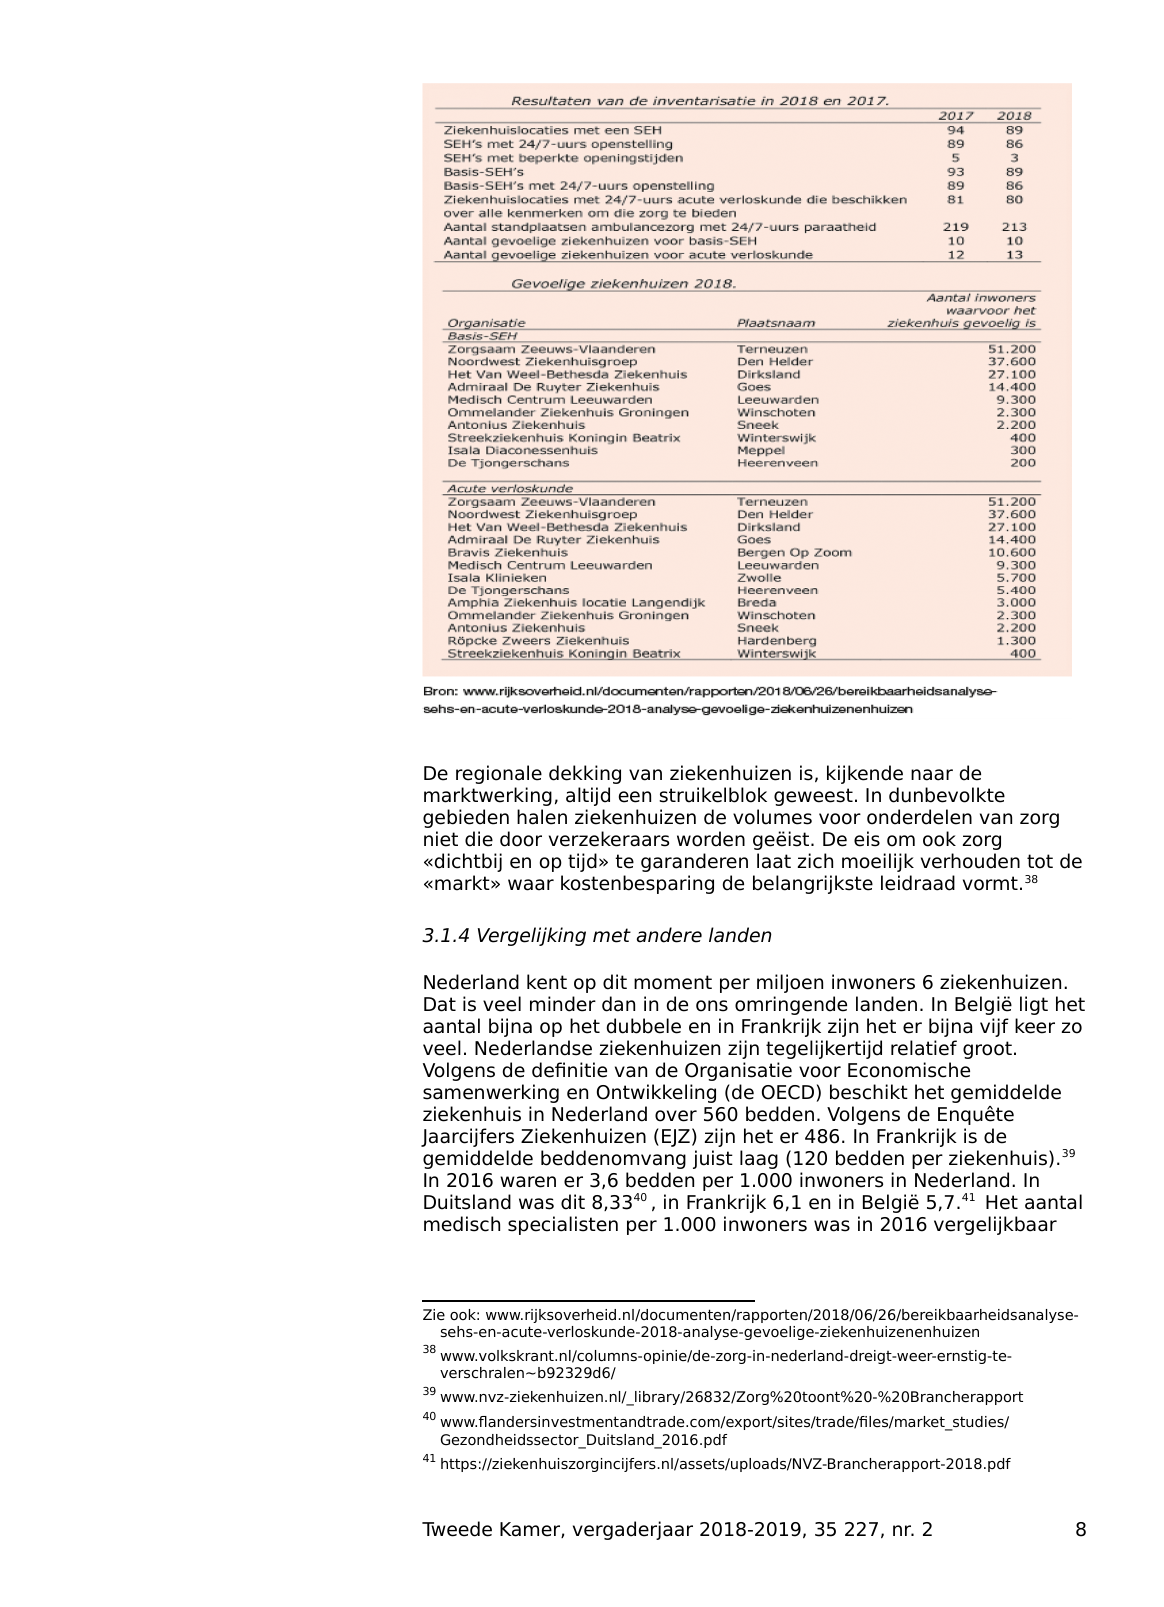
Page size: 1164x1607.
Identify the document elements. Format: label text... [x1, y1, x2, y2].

picture [422, 81, 1072, 719]
text https://ziekenhuiszorgincijfers.nl/assets/uploads/NVZ-Brancherapport-2018.pdf [422, 1452, 1087, 1474]
text Zie ook: www.rijksoverheid.nl/documenten/rapporten/2018/06/26/bereikbaarheidsanalyse-sehs-en-acute-verloskunde-2018-analyse-gevoelige-ziekenhuizenenhuizen [422, 1307, 1087, 1341]
subtitle 3.1.4 Vergelijking met andere landen [422, 925, 1087, 947]
text www.flandersinvestmentandtrade.com/export/sites/trade/files/market_studies/Gezondheidssector_Duitsland_2016.pdf [422, 1410, 1087, 1449]
text www.volkskrant.nl/columns-opinie/de-zorg-in-nederland-dreigt-weer-ernstig-te-verschralen~b92329d6/ [422, 1343, 1087, 1382]
text www.nvz-ziekenhuizen.nl/_library/26832/Zorg%20toont%20-%20Brancherapport [422, 1385, 1087, 1407]
text De regionale dekking van ziekenhuizen is, kijkende naar de marktwerking, altijd een struikelblok geweest. In dunbevolkte gebieden halen ziekenhuizen de volumes voor onderdelen van zorg niet die door verzekeraars worden geëist. De eis om ook zorg «dichtbij en op tijd» te garanderen laat zich moeilijk verhouden tot de «markt» waar kostenbesparing de belangrijkste leidraad vormt. [422, 763, 1087, 895]
text Nederland kent op dit moment per miljoen inwoners 6 ziekenhuizen. Dat is veel minder dan in de ons omringende landen. In België ligt het aantal bijna op het dubbele en in Frankrijk zijn het er bijna vijf keer zo veel. Nederlandse ziekenhuizen zijn tegelijkertijd relatief groot. Volgens de definitie van de Organisatie voor Economische samenwerking en Ontwikkeling (de OECD) beschikt het gemiddelde ziekenhuis in Nederland over 560 bedden. Volgens de Enquête Jaarcijfers Ziekenhuizen (EJZ) zijn het er 486. In Frankrijk is de gemiddelde beddenomvang juist laag (120 bedden per ziekenhuis). In 2016 waren er 3,6 bedden per 1.000 inwoners in Nederland. In Duitsland was dit 8,33, in Frankrijk 6,1 en in België 5,7. Het aantal medisch specialisten per 1.000 inwoners was in 2016 vergelijkbaar [422, 972, 1087, 1236]
